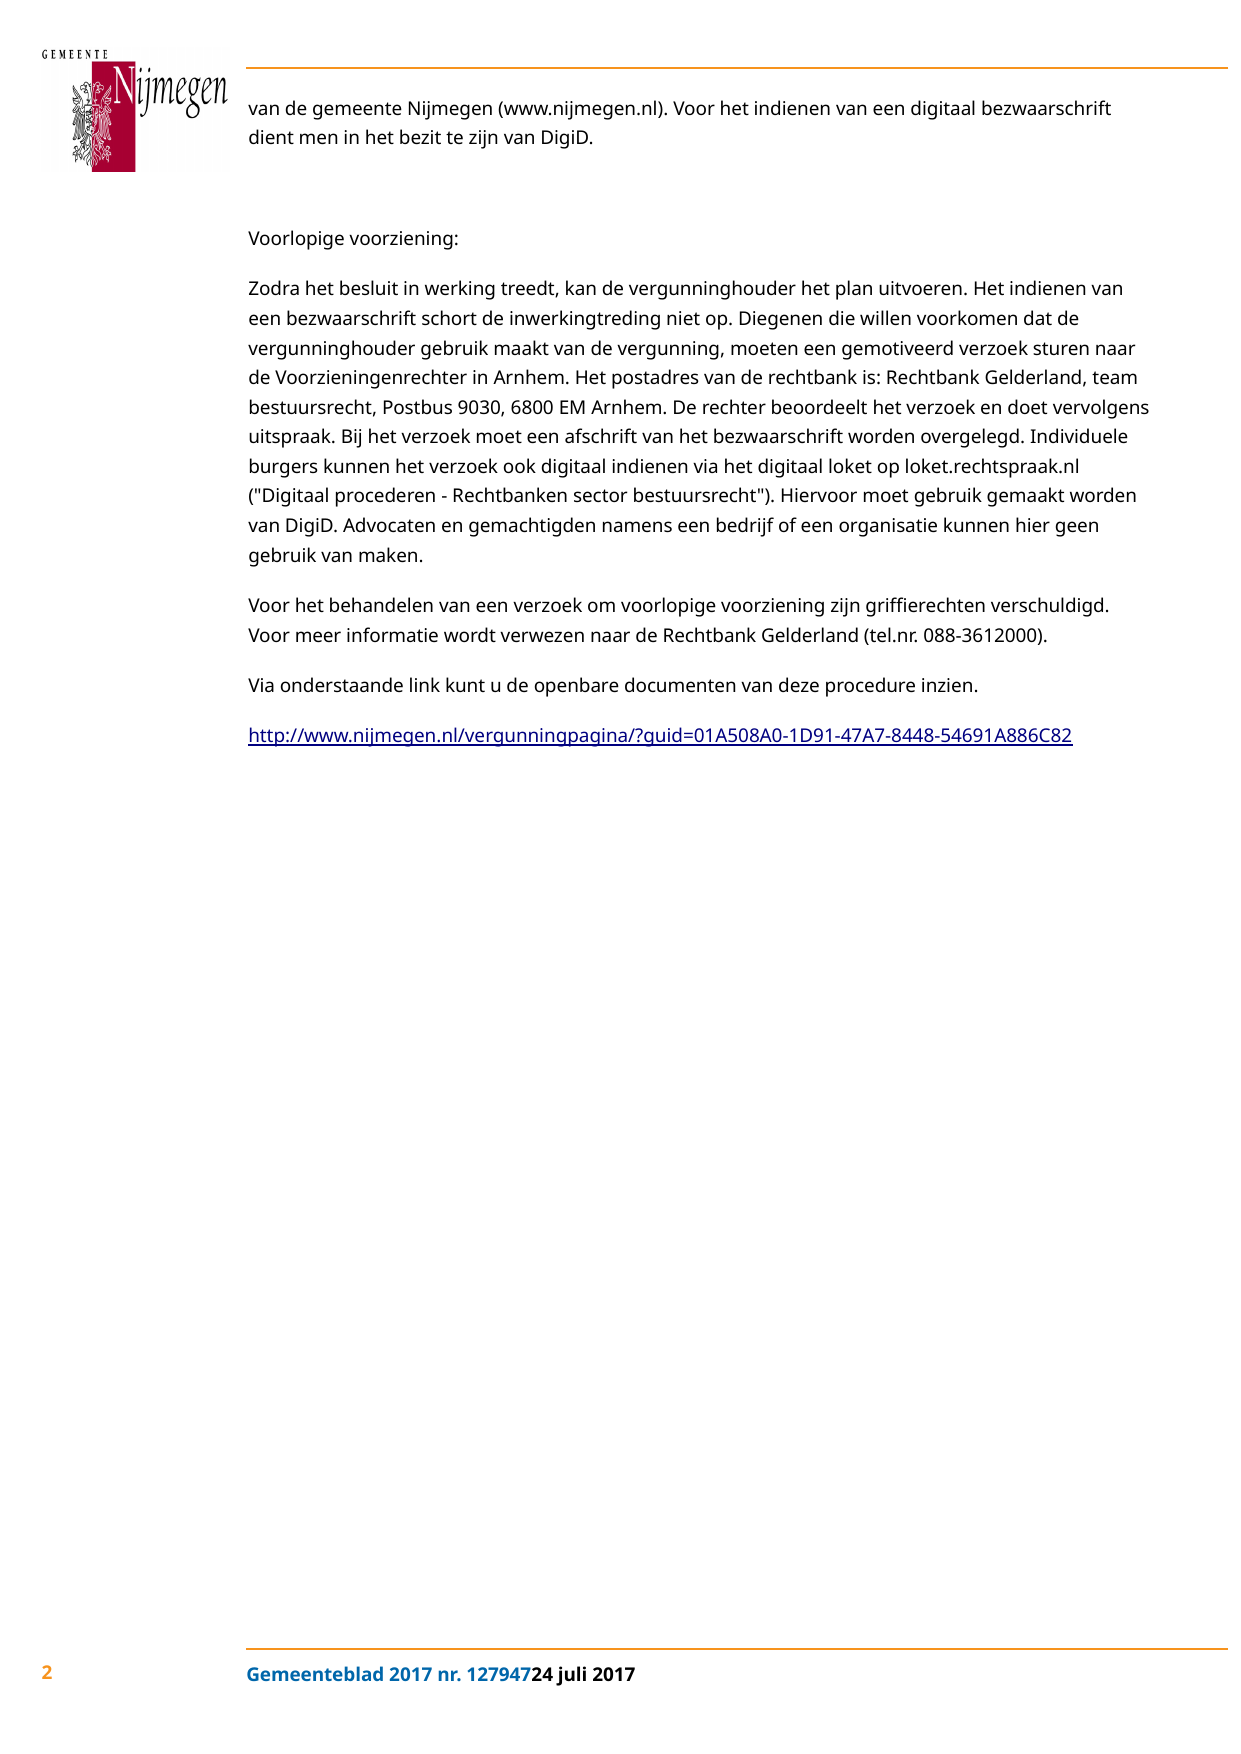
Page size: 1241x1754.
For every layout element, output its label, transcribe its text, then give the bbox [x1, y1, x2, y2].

text Voorlopige voorziening: [248, 225, 1152, 251]
text Voor het behandelen van een verzoek om voorlopige voorziening zijn griffierechten verschuldigd. Voor meer informatie wordt verwezen naar de Rechtbank Gelderland (tel.nr. 088-3612000). [248, 592, 1152, 648]
text http://www.nijmegen.nl/vergunningpagina/?guid=01A508A0-1D91-47A7-8448-54691A886C82 [248, 723, 1152, 748]
text Via onderstaande link kunt u de openbare documenten van deze procedure inzien. [248, 672, 1152, 698]
text van de gemeente Nijmegen (www.nijmegen.nl). Voor het indienen van een digitaal bezwaarschrift dient men in het bezit te zijn van DigiD. [248, 95, 1152, 150]
picture [41, 47, 231, 172]
text Zodra het besluit in werking treedt, kan de vergunninghouder het plan uitvoeren. Het indienen van een bezwaarschrift schort de inwerkingtreding niet op. Diegenen die willen voorkomen dat de vergunninghouder gebruik maakt van de vergunning, moeten een gemotiveerd verzoek sturen naar de Voorzieningenrechter in Arnhem. Het postadres van de rechtbank is: Rechtbank Gelderland, team bestuursrecht, Postbus 9030, 6800 EM Arnhem. De rechter beoordeelt het verzoek en doet vervolgens uitspraak. Bij het verzoek moet een afschrift van het bezwaarschrift worden overgelegd. Individuele burgers kunnen het verzoek ook digitaal indienen via het digitaal loket op loket.rechtspraak.nl ("Digitaal procederen - Rechtbanken sector bestuursrecht"). Hiervoor moet gebruik gemaakt worden van DigiD. Advocaten en gemachtigden namens een bedrijf of een organisatie kunnen hier geen gebruik van maken. [248, 276, 1152, 568]
